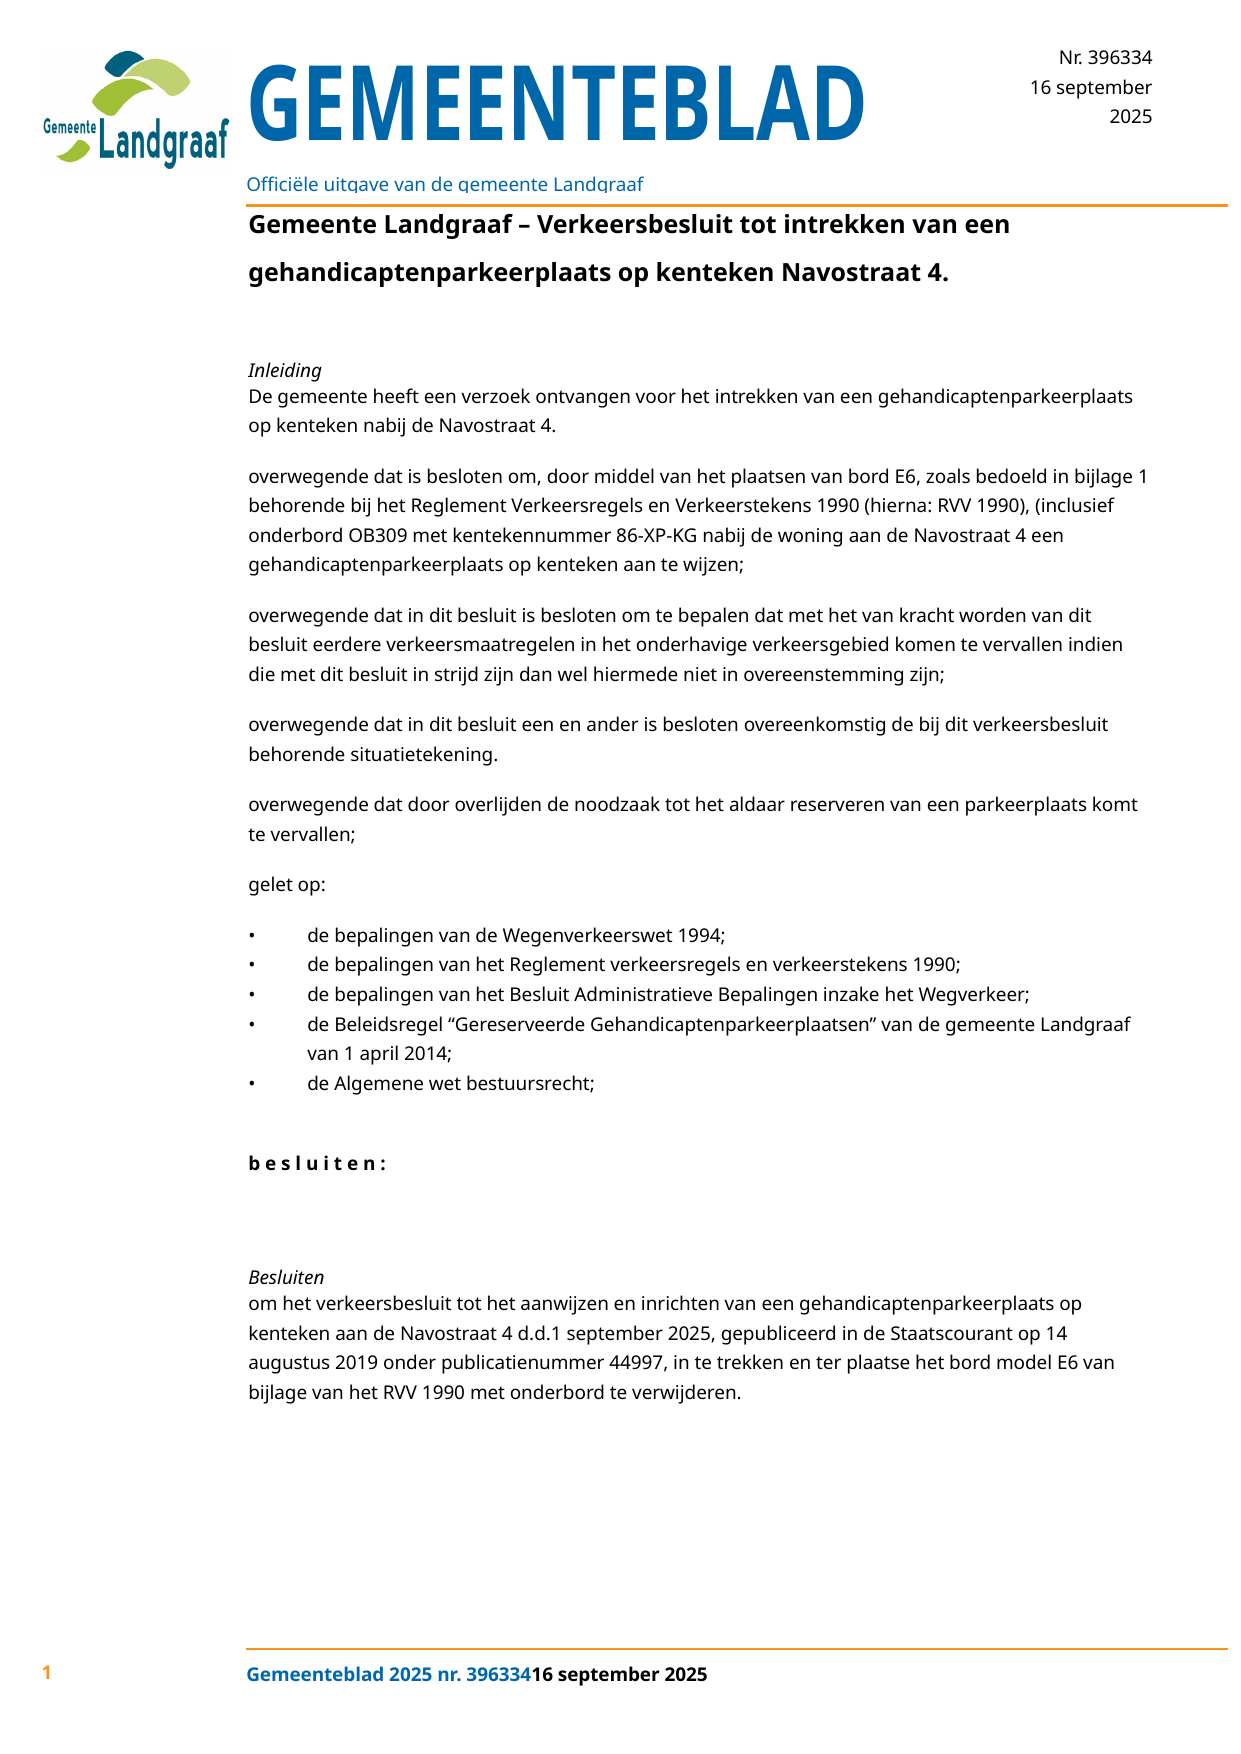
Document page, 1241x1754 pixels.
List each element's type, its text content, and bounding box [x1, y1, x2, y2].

list de bepalingen van het Besluit Administratieve Bepalingen inzake het Wegverkeer; [248, 981, 1152, 1007]
list de bepalingen van de Wegenverkeerswet 1994; [248, 922, 1152, 948]
text Gemeente Landgraaf – Verkeersbesluit tot intrekken van een gehandicaptenparkeerplaats op kenteken Navostraat 4. [248, 207, 1152, 288]
text Inleiding [248, 357, 1152, 383]
text b e s l u i t e n : [248, 1150, 1152, 1176]
picture [41, 47, 231, 172]
list de Algemene wet bestuursrecht; [248, 1070, 1152, 1096]
text gelet op: [248, 872, 1152, 897]
text De gemeente heeft een verzoek ontvangen voor het intrekken van een gehandicaptenparkeerplaats op kenteken nabij de Navostraat 4. [248, 383, 1152, 438]
text om het verkeersbesluit tot het aanwijzen en inrichten van een gehandicaptenparkeerplaats op kenteken aan de Navostraat 4 d.d.1 september 2025, gepubliceerd in de Staatscourant op 14 augustus 2019 onder publicatienummer 44997, in te trekken en ter plaatse het bord model E6 van bijlage van het RVV 1990 met onderbord te verwijderen. [248, 1290, 1152, 1404]
text Besluiten [248, 1264, 1152, 1290]
text overwegende dat door overlijden de noodzaak tot het aldaar reserveren van een parkeerplaats komt te vervallen; [248, 792, 1152, 847]
text overwegende dat is besloten om, door middel van het plaatsen van bord E6, zoals bedoeld in bijlage 1 behorende bij het Reglement Verkeersregels en Verkeerstekens 1990 (hierna: RVV 1990), (inclusief onderbord OB309 met kentekennummer 86-XP-KG nabij de woning aan de Navostraat 4 een gehandicaptenparkeerplaats op kenteken aan te wijzen; [248, 463, 1152, 577]
list de bepalingen van het Reglement verkeersregels en verkeerstekens 1990; [248, 952, 1152, 977]
text overwegende dat in dit besluit een en ander is besloten overeenkomstig de bij dit verkeersbesluit behorende situatietekening. [248, 712, 1152, 767]
text overwegende dat in dit besluit is besloten om te bepalen dat met het van kracht worden van dit besluit eerdere verkeersmaatregelen in het onderhavige verkeersgebied komen te vervallen indien die met dit besluit in strijd zijn dan wel hiermede niet in overeenstemming zijn; [248, 602, 1152, 687]
list de Beleidsregel “Gereserveerde Gehandicaptenparkeerplaatsen” van de gemeente Landgraaf van 1 april 2014; [248, 1011, 1152, 1066]
